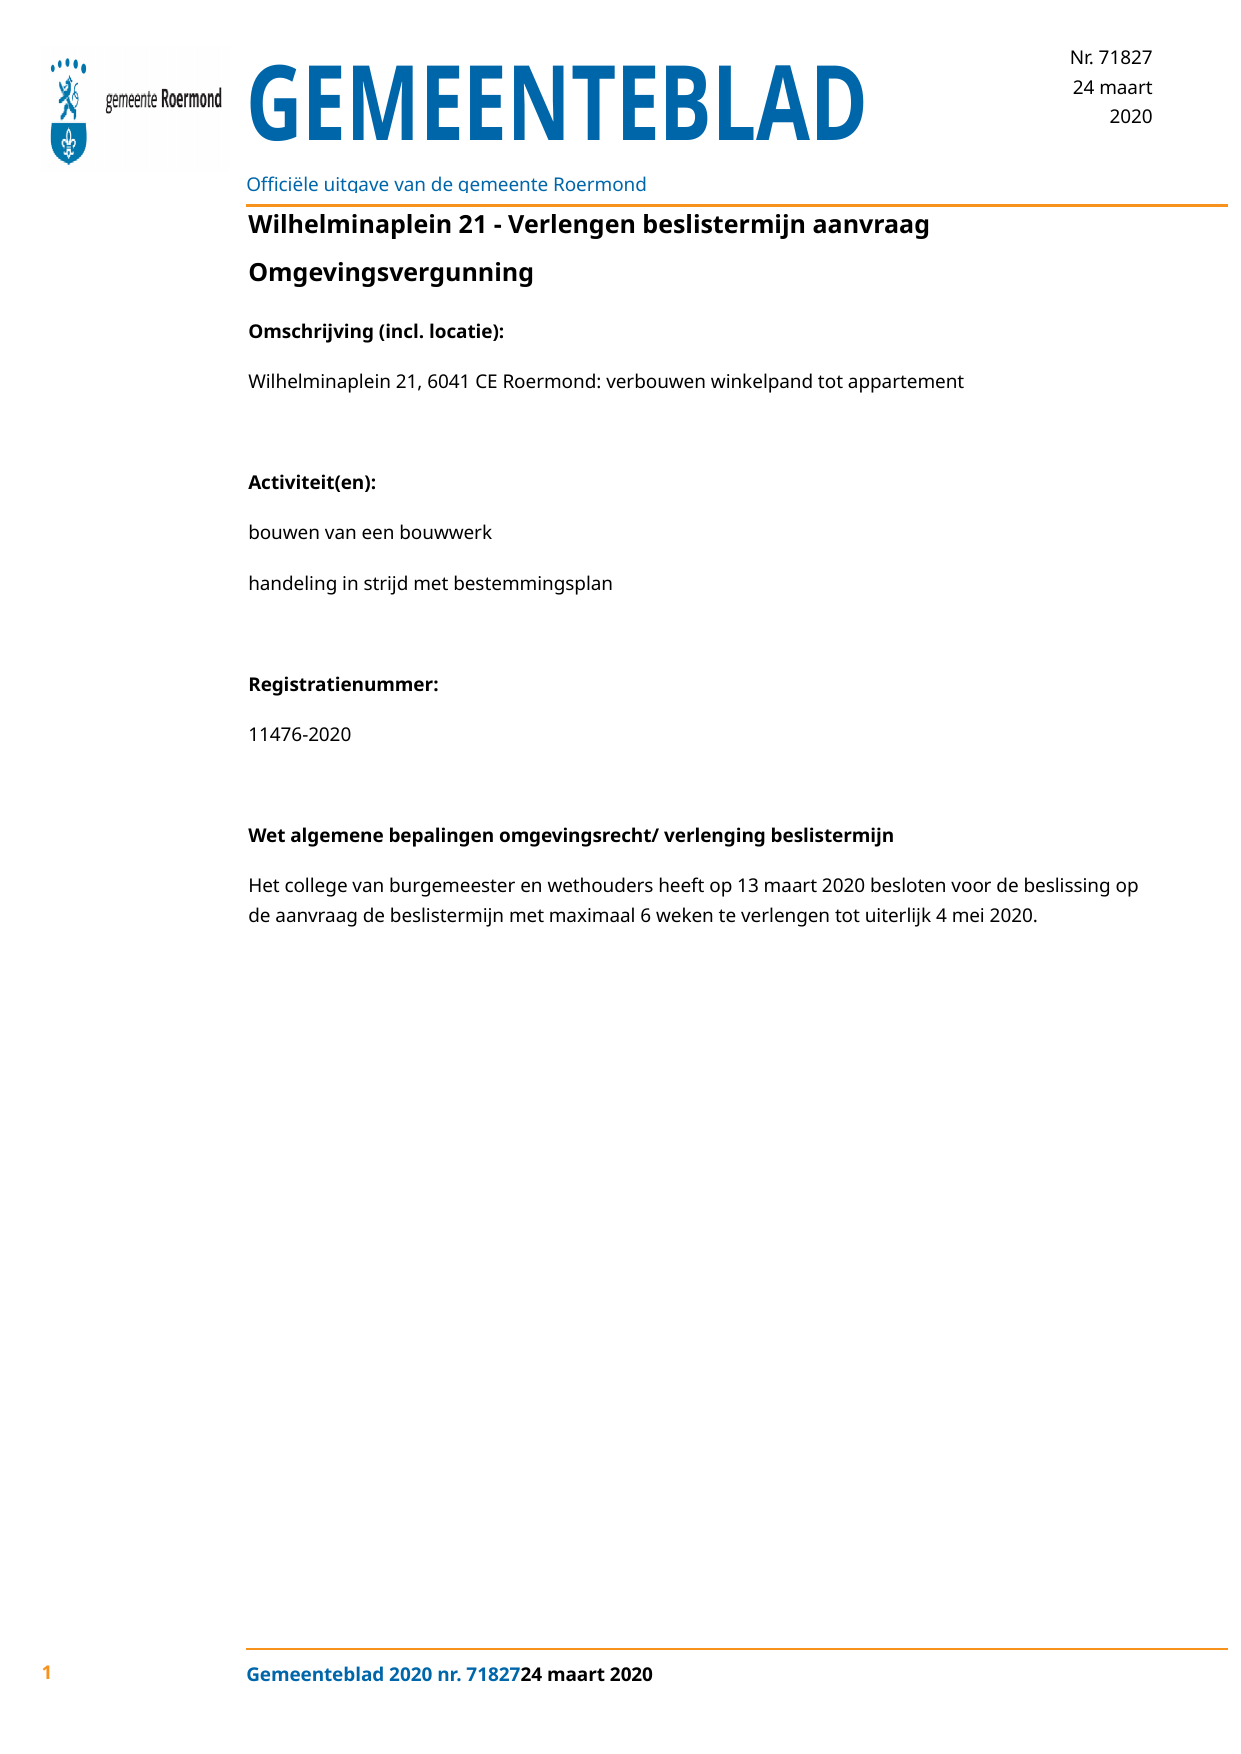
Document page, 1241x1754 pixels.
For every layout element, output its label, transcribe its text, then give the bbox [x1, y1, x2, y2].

text Wet algemene bepalingen omgevingsrecht/ verlenging beslistermijn [248, 822, 1152, 848]
text Wilhelminaplein 21 - Verlengen beslistermijn aanvraag Omgevingsvergunning [248, 207, 1152, 288]
picture [41, 47, 231, 172]
text 11476-2020 [248, 721, 1152, 747]
text Het college van burgemeester en wethouders heeft op 13 maart 2020 besloten voor de beslissing op de aanvraag de beslistermijn met maximaal 6 weken te verlengen tot uiterlijk 4 mei 2020. [248, 872, 1152, 928]
text Omschrijving (incl. locatie): [248, 318, 1152, 344]
text Registratienummer: [248, 671, 1152, 697]
text Wilhelminaplein 21, 6041 CE Roermond: verbouwen winkelpand tot appartement [248, 368, 1152, 394]
text bouwen van een bouwwerk [248, 519, 1152, 545]
text handeling in strijd met bestemmingsplan [248, 570, 1152, 596]
text Activiteit(en): [248, 469, 1152, 495]
